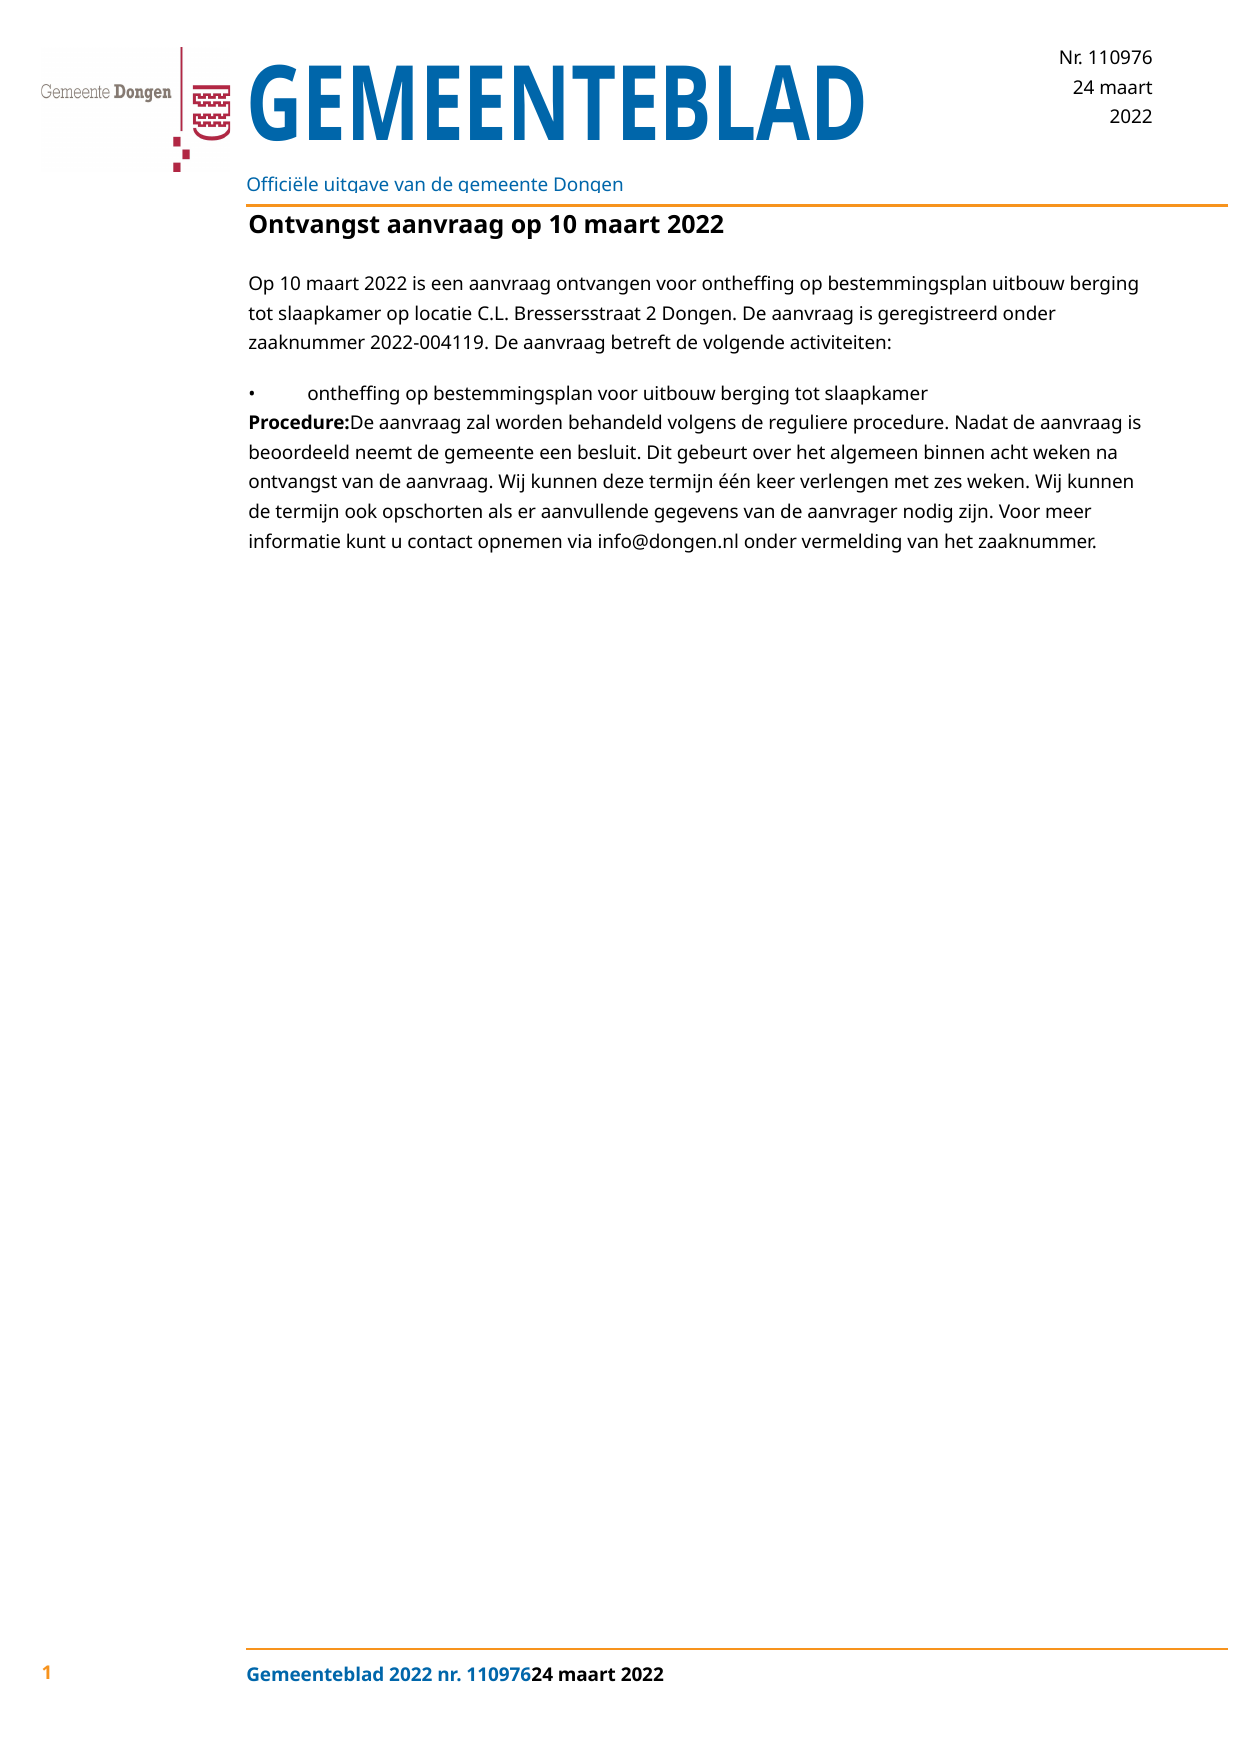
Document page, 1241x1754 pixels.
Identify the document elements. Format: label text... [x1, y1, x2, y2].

text Procedure:De aanvraag zal worden behandeld volgens de reguliere procedure. Nadat de aanvraag is beoordeeld neemt de gemeente een besluit. Dit gebeurt over het algemeen binnen acht weken na ontvangst van de aanvraag. Wij kunnen deze termijn één keer verlengen met zes weken. Wij kunnen de termijn ook opschorten als er aanvullende gegevens van de aanvrager nodig zijn. Voor meer informatie kunt u contact opnemen via info@dongen.nl onder vermelding van het zaaknummer. [248, 409, 1152, 553]
text Op 10 maart 2022 is een aanvraag ontvangen voor ontheffing op bestemmingsplan uitbouw berging tot slaapkamer op locatie C.L. Bressersstraat 2 Dongen. De aanvraag is geregistreerd onder zaaknummer 2022-004119. De aanvraag betreft de volgende activiteiten: [248, 270, 1152, 355]
list ontheffing op bestemmingsplan voor uitbouw berging tot slaapkamer [248, 380, 1152, 406]
text Ontvangst aanvraag op 10 maart 2022 [248, 207, 1152, 241]
picture [41, 47, 231, 172]
